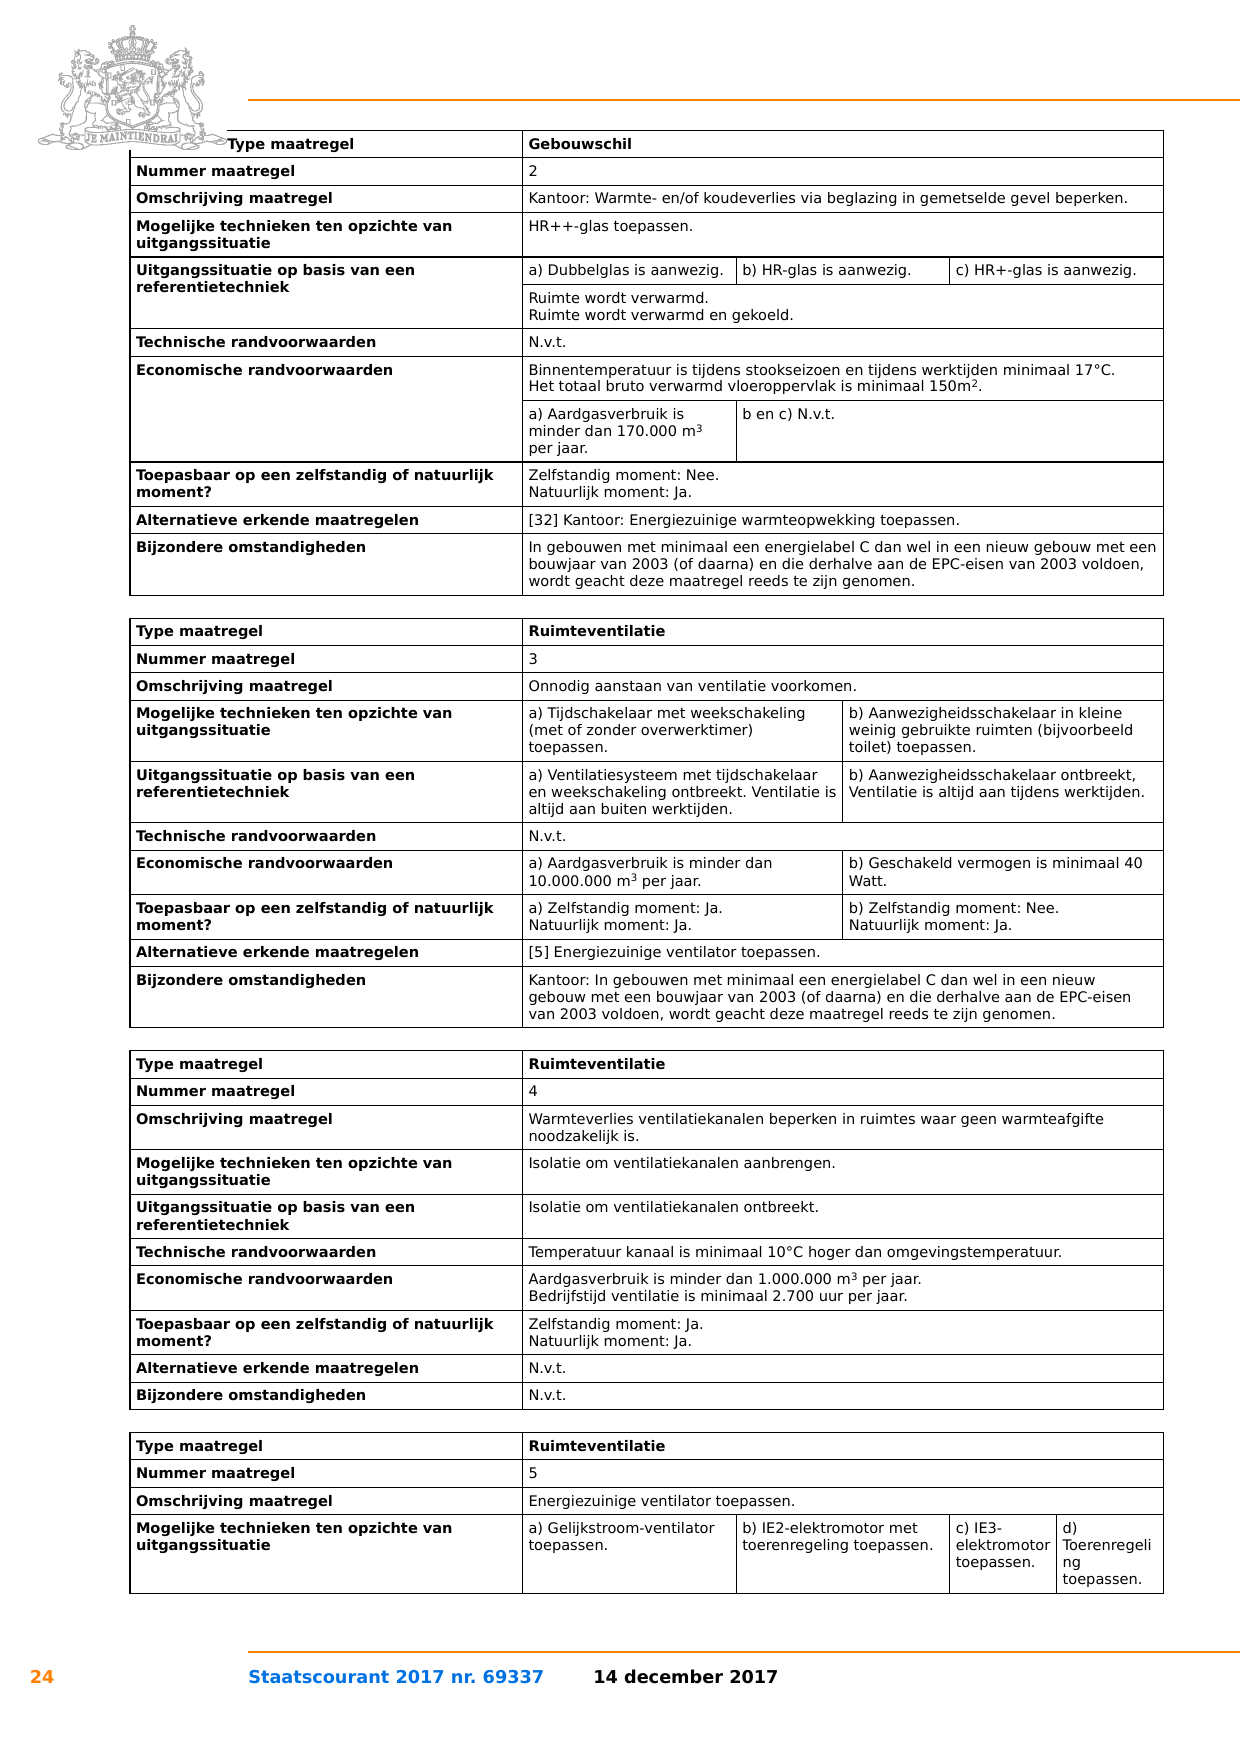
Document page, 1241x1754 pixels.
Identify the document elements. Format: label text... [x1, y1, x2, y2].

table_cell [5] Energiezuinige ventilator toepassen. [523, 940, 1163, 966]
table_cell Energiezuinige ventilator toepassen. [523, 1488, 1163, 1514]
table_cell Isolatie om ventilatiekanalen ontbreekt. [523, 1195, 1163, 1238]
table_header Gebouwschil [523, 131, 1163, 157]
table_header Type maatregel [131, 1051, 522, 1077]
table_cell HR++-glas toepassen. [523, 213, 1163, 256]
table_cell Technische randvoorwaarden [131, 329, 522, 356]
table_cell Nummer maatregel [131, 646, 522, 672]
table_cell b en c) N.v.t. [737, 401, 1163, 461]
table_cell Alternatieve erkende maatregelen [131, 940, 522, 966]
picture [38, 25, 227, 150]
table_cell N.v.t. [523, 1355, 1163, 1382]
table_cell 5 [523, 1460, 1163, 1487]
table_cell Zelfstandig moment: Nee. Natuurlijk moment: Ja. [523, 463, 1163, 506]
table_cell b) Geschakeld vermogen is minimaal 40 Watt. [843, 851, 1163, 894]
table_cell a) Zelfstandig moment: Ja. Natuurlijk moment: Ja. [523, 895, 842, 938]
table_cell Kantoor: In gebouwen met minimaal een energielabel C dan wel in een nieuw gebouw met een bouwjaar van 2003 (of daarna) en die derhalve aan de EPC-eisen van 2003 voldoen, wordt geacht deze maatregel reeds te zijn genomen. [523, 967, 1163, 1027]
table_cell Technische randvoorwaarden [131, 1239, 522, 1265]
table_cell Omschrijving maatregel [131, 673, 522, 699]
table_cell Onnodig aanstaan van ventilatie voorkomen. [523, 673, 1163, 699]
table_cell d) Toerenregeling toepassen. [1057, 1515, 1163, 1592]
table_cell Isolatie om ventilatiekanalen aanbrengen. [523, 1150, 1163, 1194]
table_cell Nummer maatregel [131, 158, 522, 185]
table_header Type maatregel [131, 1433, 522, 1459]
table_cell Mogelijke technieken ten opzichte van uitgangssituatie [131, 1515, 522, 1592]
table_header Ruimteventilatie [523, 619, 1163, 645]
table_header Type maatregel [131, 619, 522, 645]
table_cell N.v.t. [523, 823, 1163, 850]
table_cell Bijzondere omstandigheden [131, 1383, 522, 1409]
table_cell Aardgasverbruik is minder dan 1.000.000 m3 per jaar. Bedrijfstijd ventilatie is minimaal 2.700 uur per jaar. [523, 1266, 1163, 1310]
table_header Ruimteventilatie [523, 1051, 1163, 1077]
table_cell a) Aardgasverbruik is minder dan 10.000.000 m3 per jaar. [523, 851, 842, 894]
table_cell a) Gelijkstroom-ventilator toepassen. [523, 1515, 736, 1592]
table_cell Toepasbaar op een zelfstandig of natuurlijk moment? [131, 463, 522, 506]
table_cell Toepasbaar op een zelfstandig of natuurlijk moment? [131, 895, 522, 938]
table_cell c) IE3-elektromotor toepassen. [950, 1515, 1056, 1592]
table_cell Ruimte wordt verwarmd. Ruimte wordt verwarmd en gekoeld. [523, 285, 1163, 328]
table_cell a) Tijdschakelaar met weekschakeling (met of zonder overwerktimer) toepassen. [523, 701, 842, 761]
table_cell 4 [523, 1079, 1163, 1105]
table_cell Toepasbaar op een zelfstandig of natuurlijk moment? [131, 1311, 522, 1354]
table_cell Mogelijke technieken ten opzichte van uitgangssituatie [131, 1150, 522, 1194]
table_cell Mogelijke technieken ten opzichte van uitgangssituatie [131, 213, 522, 256]
table_cell Zelfstandig moment: Ja. Natuurlijk moment: Ja. [523, 1311, 1163, 1354]
table_cell Binnentemperatuur is tijdens stookseizoen en tijdens werktijden minimaal 17°C. Het totaal bruto verwarmd vloeroppervlak is minimaal 150m2. [523, 357, 1163, 400]
table_cell c) HR+-glas is aanwezig. [950, 258, 1163, 284]
table_cell Economische randvoorwaarden [131, 1266, 522, 1310]
table_cell b) IE2-elektromotor met toerenregeling toepassen. [737, 1515, 949, 1592]
table_cell Nummer maatregel [131, 1079, 522, 1105]
table_cell Bijzondere omstandigheden [131, 967, 522, 1027]
table_cell b) Aanwezigheidsschakelaar ontbreekt, Ventilatie is altijd aan tijdens werktijden. [843, 762, 1163, 822]
table_cell a) Aardgasverbruik is minder dan 170.000 m3 per jaar. [523, 401, 736, 461]
table_cell N.v.t. [523, 329, 1163, 356]
table_cell Kantoor: Warmte- en/of koudeverlies via beglazing in gemetselde gevel beperken. [523, 186, 1163, 212]
table_header Type maatregel [131, 131, 522, 157]
table_cell Uitgangssituatie op basis van een referentietechniek [131, 1195, 522, 1238]
table_cell b) Aanwezigheidsschakelaar in kleine weinig gebruikte ruimten (bijvoorbeeld toilet) toepassen. [843, 701, 1163, 761]
table_cell [32] Kantoor: Energiezuinige warmteopwekking toepassen. [523, 507, 1163, 533]
table_cell 3 [523, 646, 1163, 672]
table_cell N.v.t. [523, 1383, 1163, 1409]
table_cell b) HR-glas is aanwezig. [737, 258, 949, 284]
table_cell Uitgangssituatie op basis van een referentietechniek [131, 762, 522, 822]
table_cell Alternatieve erkende maatregelen [131, 1355, 522, 1382]
table_cell Omschrijving maatregel [131, 186, 522, 212]
table_cell Bijzondere omstandigheden [131, 534, 522, 594]
table_cell a) Dubbelglas is aanwezig. [523, 258, 736, 284]
table_cell a) Ventilatiesysteem met tijdschakelaar en weekschakeling ontbreekt. Ventilatie is altijd aan buiten werktijden. [523, 762, 842, 822]
table_cell Technische randvoorwaarden [131, 823, 522, 850]
table_cell Uitgangssituatie op basis van een referentietechniek [131, 258, 522, 328]
table_cell b) Zelfstandig moment: Nee. Natuurlijk moment: Ja. [843, 895, 1163, 938]
table_cell Omschrijving maatregel [131, 1106, 522, 1149]
table_cell Mogelijke technieken ten opzichte van uitgangssituatie [131, 701, 522, 761]
table_header Ruimteventilatie [523, 1433, 1163, 1459]
table_cell Economische randvoorwaarden [131, 851, 522, 894]
table_cell Nummer maatregel [131, 1460, 522, 1487]
table_cell Alternatieve erkende maatregelen [131, 507, 522, 533]
table_cell 2 [523, 158, 1163, 185]
table_cell In gebouwen met minimaal een energielabel C dan wel in een nieuw gebouw met een bouwjaar van 2003 (of daarna) en die derhalve aan de EPC-eisen van 2003 voldoen, wordt geacht deze maatregel reeds te zijn genomen. [523, 534, 1163, 594]
table_cell Omschrijving maatregel [131, 1488, 522, 1514]
table_cell Economische randvoorwaarden [131, 357, 522, 461]
table_cell Temperatuur kanaal is minimaal 10°C hoger dan omgevingstemperatuur. [523, 1239, 1163, 1265]
table_cell Warmteverlies ventilatiekanalen beperken in ruimtes waar geen warmteafgifte noodzakelijk is. [523, 1106, 1163, 1149]
